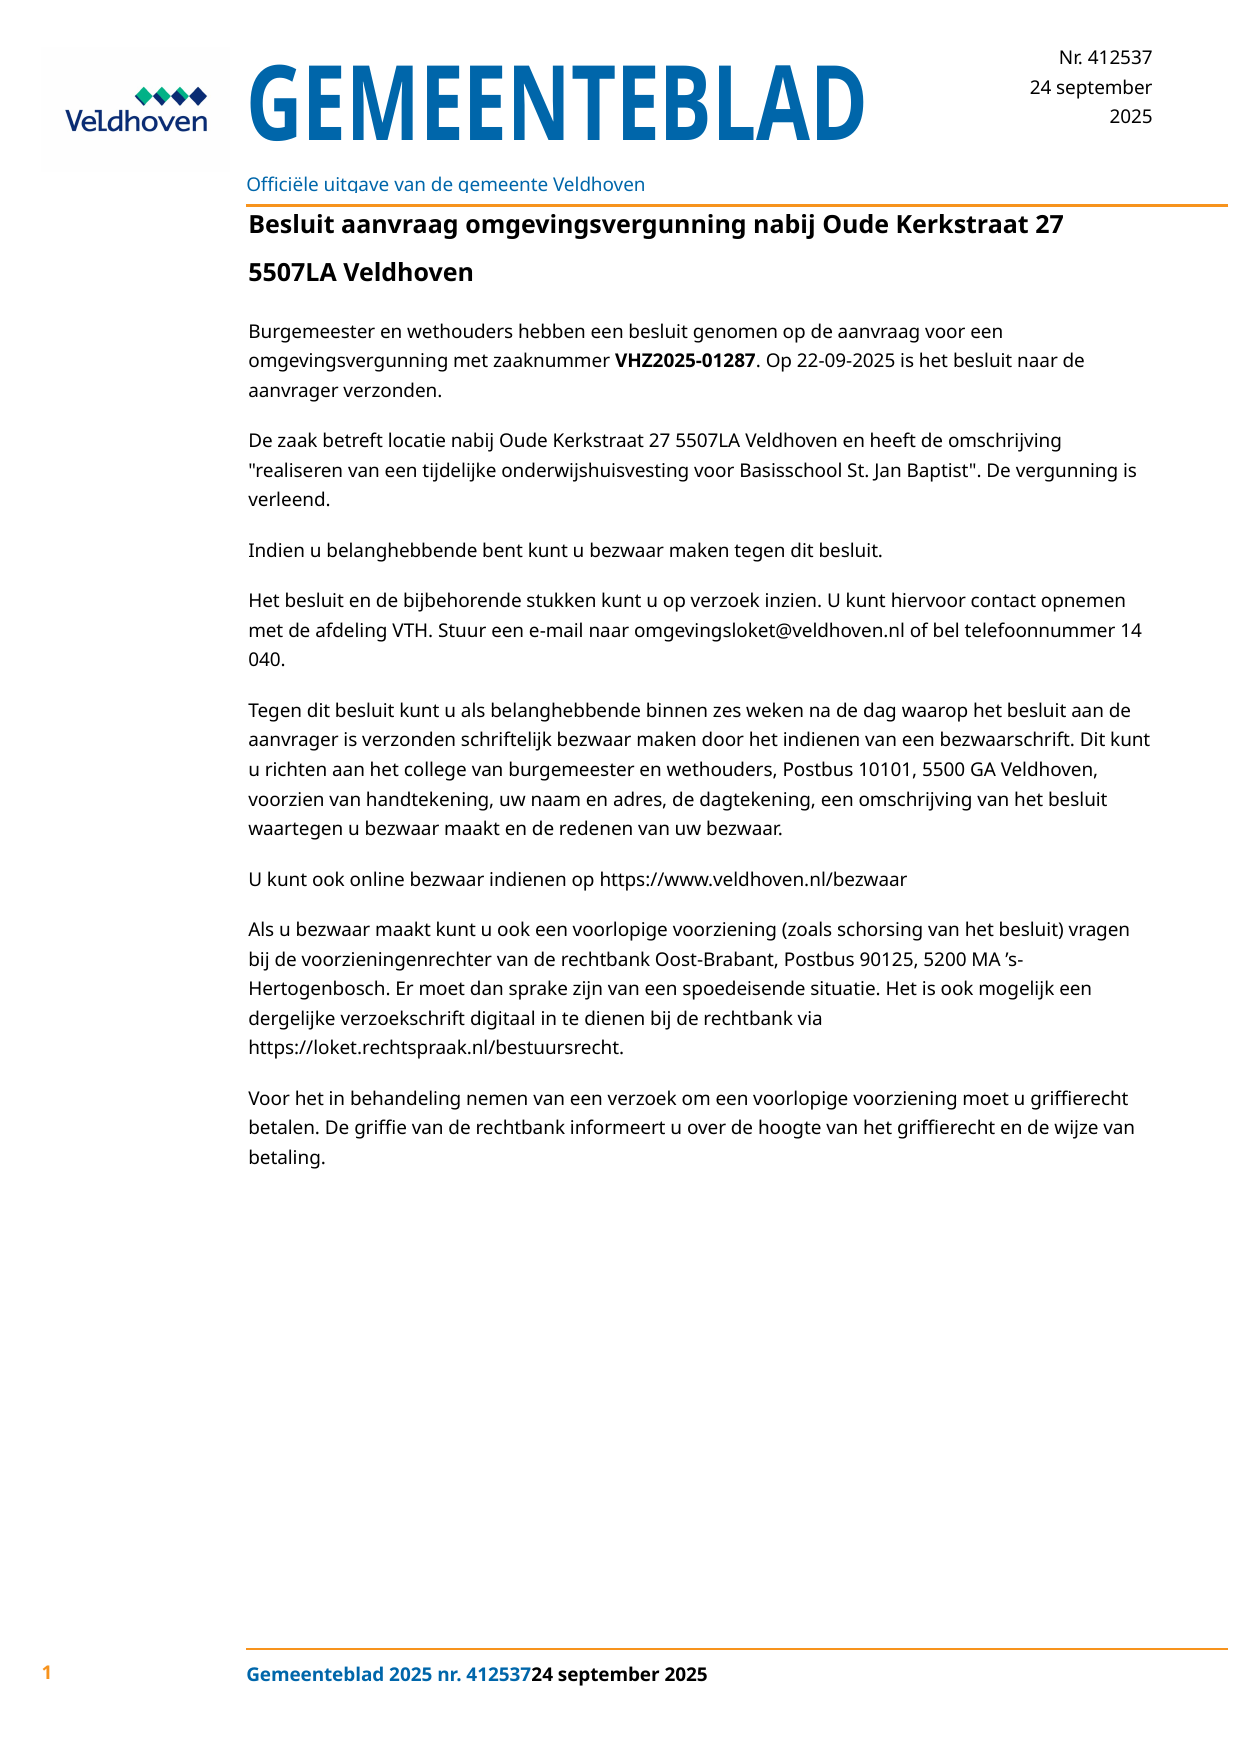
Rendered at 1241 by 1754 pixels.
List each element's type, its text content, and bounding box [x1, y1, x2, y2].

text Besluit aanvraag omgevingsvergunning nabij Oude Kerkstraat 27 5507LA Veldhoven [248, 207, 1152, 288]
text Voor het in behandeling nemen van een verzoek om een voorlopige voorziening moet u griffierecht betalen. De griffie van de rechtbank informeert u over de hoogte van het griffierecht en de wijze van betaling. [248, 1085, 1152, 1170]
text U kunt ook online bezwaar indienen op https://www.veldhoven.nl/bezwaar [248, 866, 1152, 892]
text Burgemeester en wethouders hebben een besluit genomen op de aanvraag voor een omgevingsvergunning met zaaknummer VHZ2025-01287. Op 22-09-2025 is het besluit naar de aanvrager verzonden. [248, 318, 1152, 403]
text Tegen dit besluit kunt u als belanghebbende binnen zes weken na de dag waarop het besluit aan de aanvrager is verzonden schriftelijk bezwaar maken door het indienen van een bezwaarschrift. Dit kunt u richten aan het college van burgemeester en wethouders, Postbus 10101, 5500 GA Veldhoven, voorzien van handtekening, uw naam en adres, de dagtekening, een omschrijving van het besluit waartegen u bezwaar maakt en de redenen van uw bezwaar. [248, 697, 1152, 841]
text Als u bezwaar maakt kunt u ook een voorlopige voorziening (zoals schorsing van het besluit) vragen bij de voorzieningenrechter van de rechtbank Oost-Brabant, Postbus 90125, 5200 MA ’s-Hertogenbosch. Er moet dan sprake zijn van een spoedeisende situatie. Het is ook mogelijk een dergelijke verzoekschrift digitaal in te dienen bij de rechtbank via https://loket.rechtspraak.nl/bestuursrecht. [248, 916, 1152, 1060]
text Indien u belanghebbende bent kunt u bezwaar maken tegen dit besluit. [248, 537, 1152, 563]
picture [41, 47, 231, 172]
text Het besluit en de bijbehorende stukken kunt u op verzoek inzien. U kunt hiervoor contact opnemen met de afdeling VTH. Stuur een e-mail naar omgevingsloket@veldhoven.nl of bel telefoonnummer 14 040. [248, 587, 1152, 672]
text De zaak betreft locatie nabij Oude Kerkstraat 27 5507LA Veldhoven en heeft de omschrijving "realiseren van een tijdelijke onderwijshuisvesting voor Basisschool St. Jan Baptist". De vergunning is verleend. [248, 427, 1152, 512]
